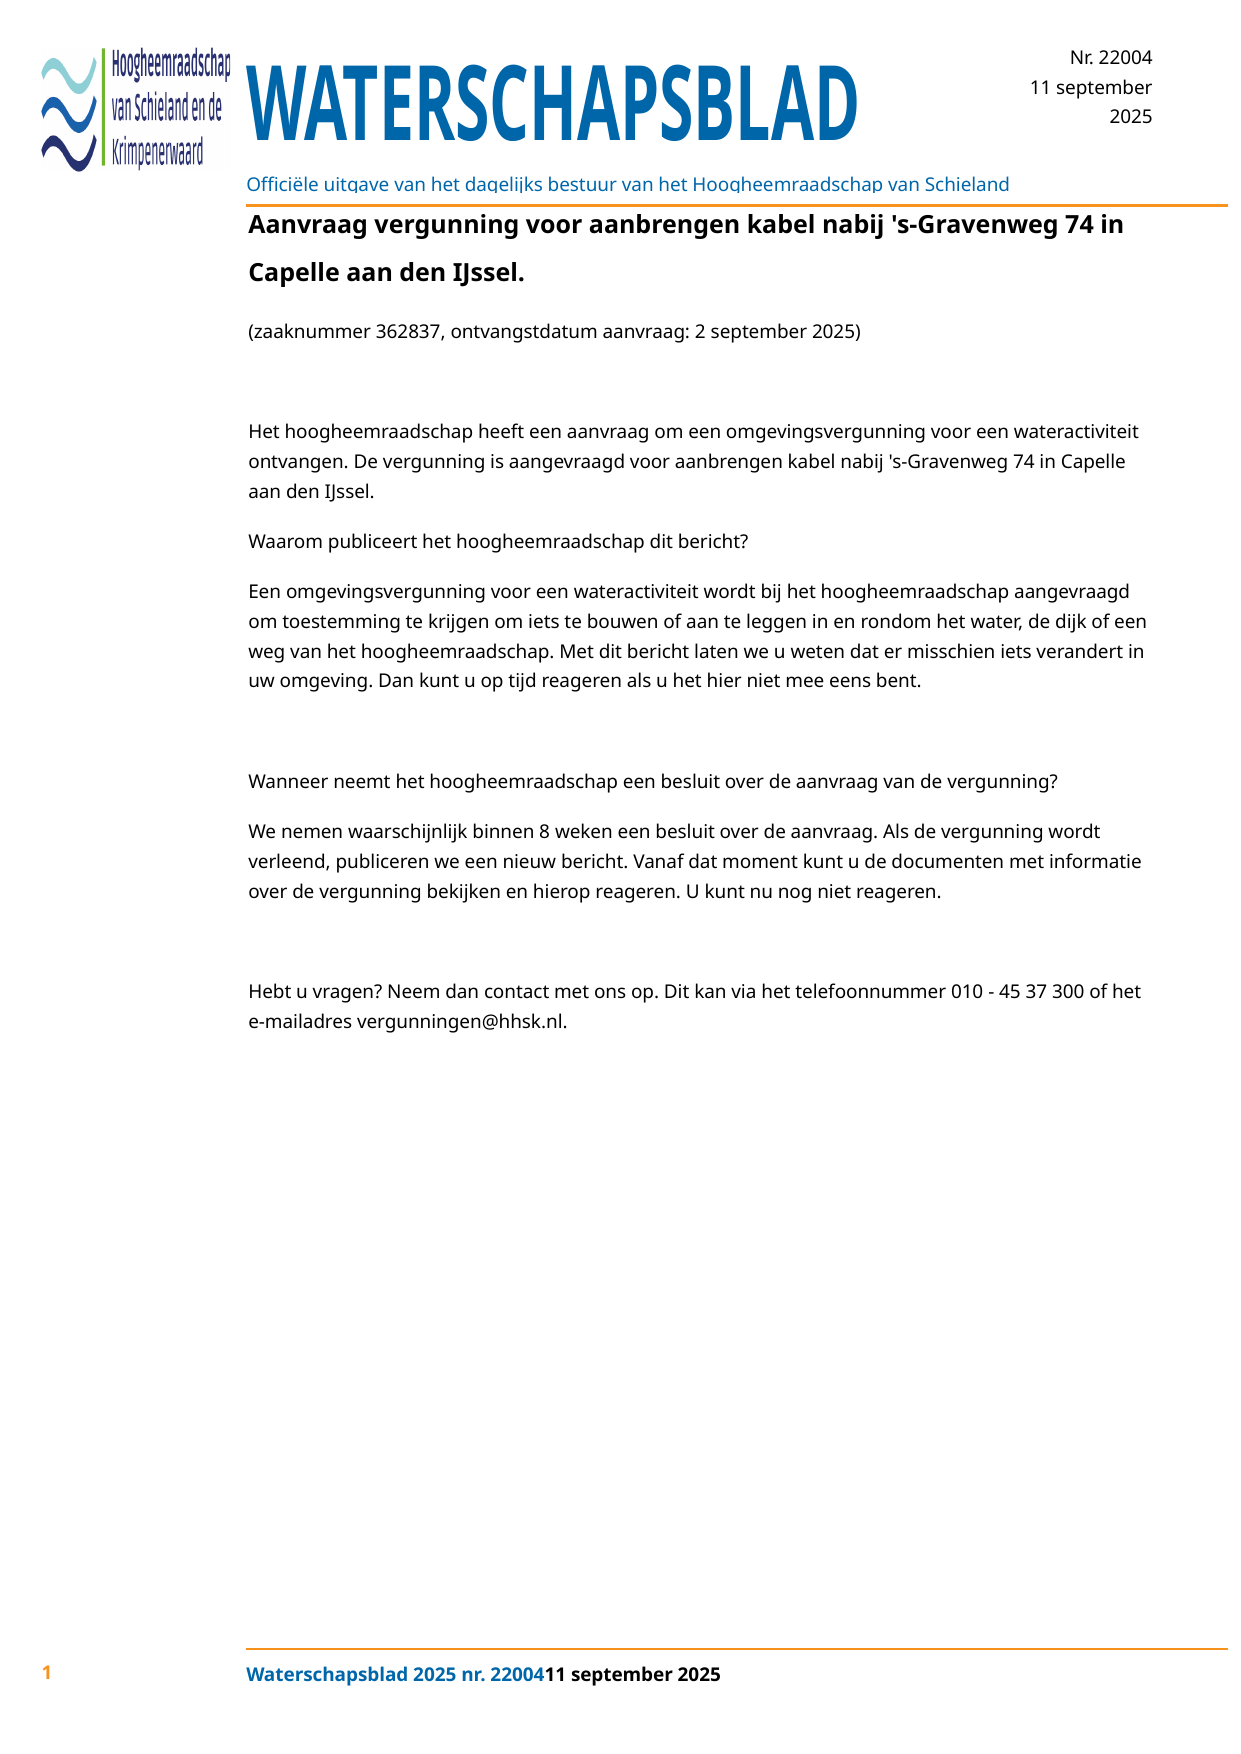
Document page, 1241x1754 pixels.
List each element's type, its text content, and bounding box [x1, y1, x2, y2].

text Hebt u vragen? Neem dan contact met ons op. Dit kan via het telefoonnummer 010 - 45 37 300 of het e-mailadres vergunningen@hhsk.nl. [248, 979, 1152, 1034]
text Waarom publiceert het hoogheemraadschap dit bericht? [248, 528, 1152, 554]
text We nemen waarschijnlijk binnen 8 weken een besluit over de aanvraag. Als de vergunning wordt verleend, publiceren we een nieuw bericht. Vanaf dat moment kunt u de documenten met informatie over de vergunning bekijken en hierop reageren. U kunt nu nog niet reageren. [248, 819, 1152, 904]
text Aanvraag vergunning voor aanbrengen kabel nabij 's-Gravenweg 74 in Capelle aan den IJssel. [248, 207, 1152, 288]
picture [41, 47, 231, 172]
text (zaaknummer 362837, ontvangstdatum aanvraag: 2 september 2025) [248, 318, 1152, 344]
text Wanneer neemt het hoogheemraadschap een besluit over de aanvraag van de vergunning? [248, 768, 1152, 794]
text Een omgevingsvergunning voor een wateractiviteit wordt bij het hoogheemraadschap aangevraagd om toestemming te krijgen om iets te bouwen of aan te leggen in en rondom het water, de dijk of een weg van het hoogheemraadschap. Met dit bericht laten we u weten dat er misschien iets verandert in uw omgeving. Dan kunt u op tijd reageren als u het hier niet mee eens bent. [248, 579, 1152, 693]
text Het hoogheemraadschap heeft een aanvraag om een omgevingsvergunning voor een wateractiviteit ontvangen. De vergunning is aangevraagd voor aanbrengen kabel nabij 's-Gravenweg 74 in Capelle aan den IJssel. [248, 419, 1152, 504]
